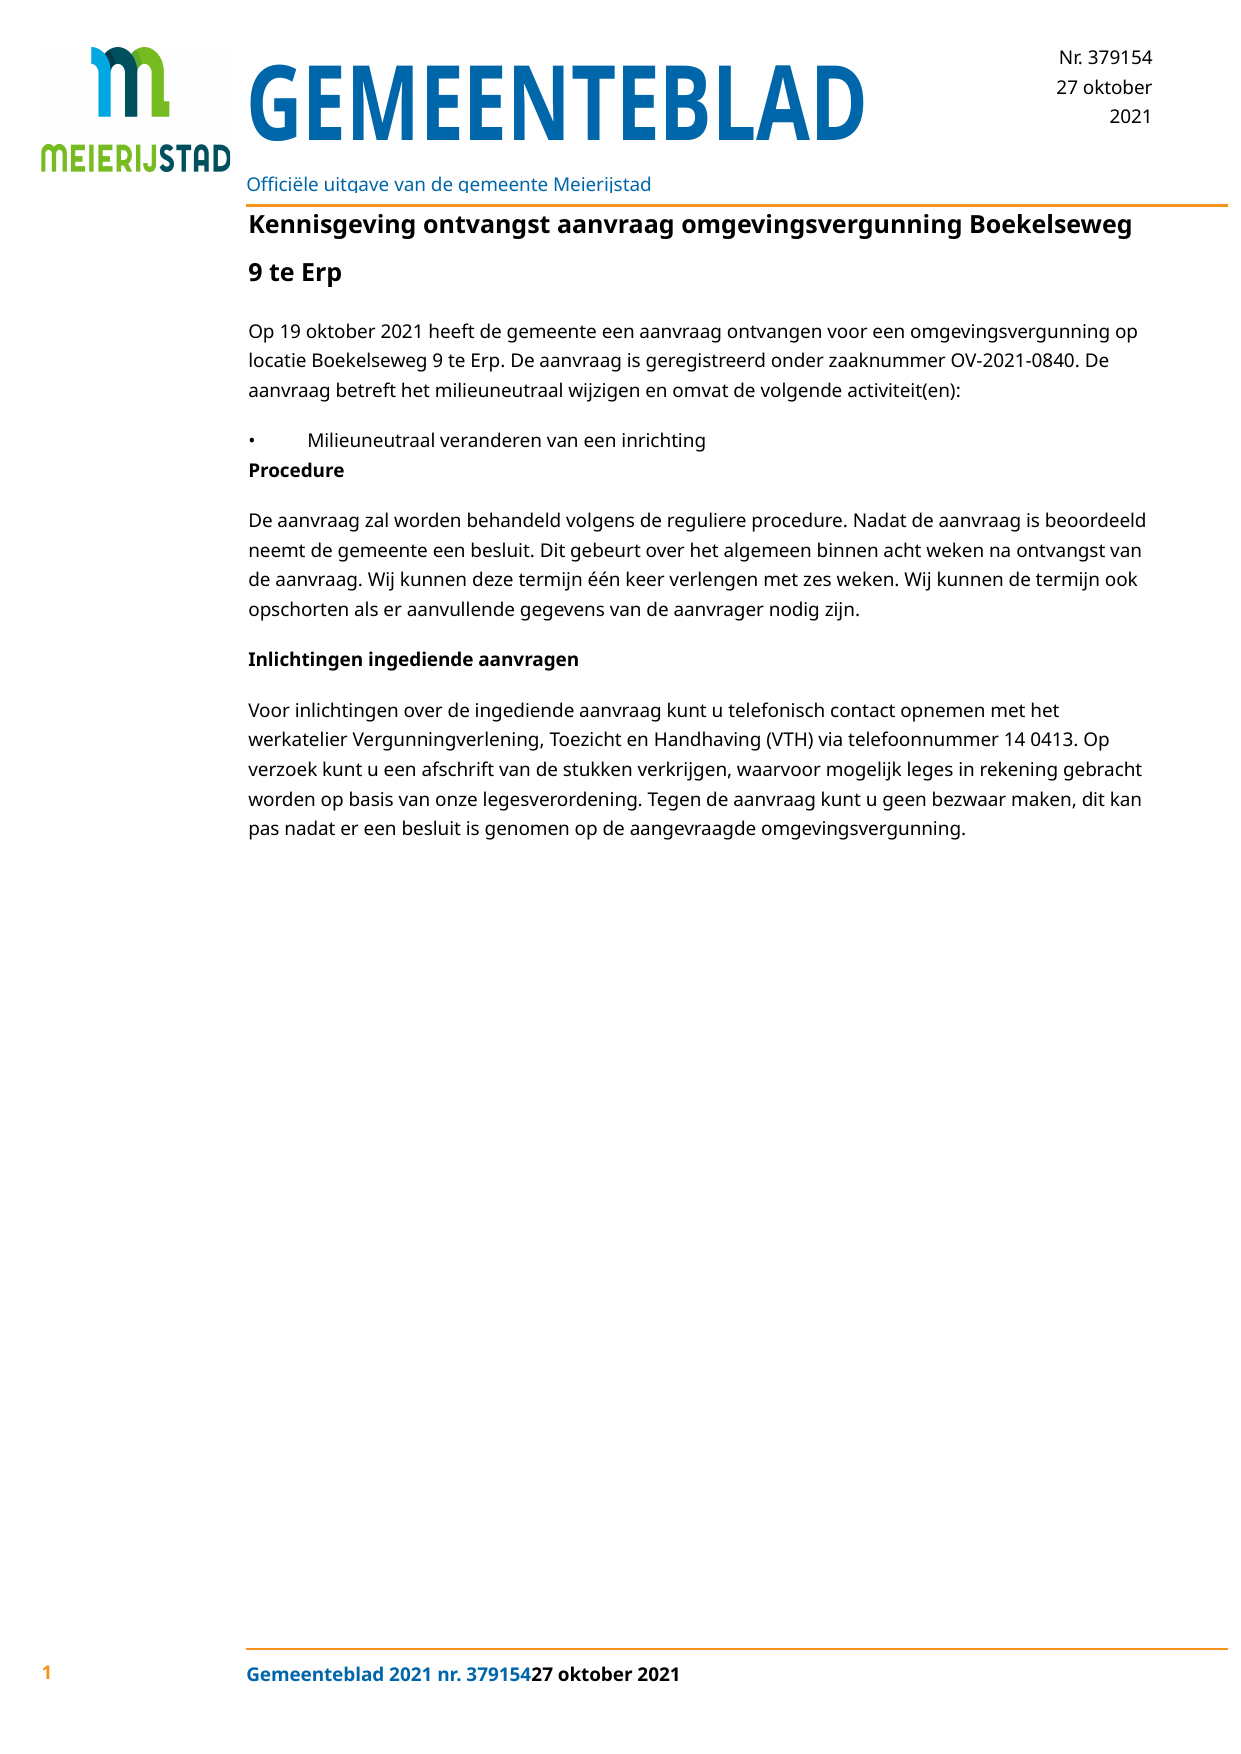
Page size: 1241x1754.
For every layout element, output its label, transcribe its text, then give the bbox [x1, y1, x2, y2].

picture [41, 47, 231, 172]
text De aanvraag zal worden behandeld volgens de reguliere procedure. Nadat de aanvraag is beoordeeld neemt de gemeente een besluit. Dit gebeurt over het algemeen binnen acht weken na ontvangst van de aanvraag. Wij kunnen deze termijn één keer verlengen met zes weken. Wij kunnen de termijn ook opschorten als er aanvullende gegevens van de aanvrager nodig zijn. [248, 507, 1152, 622]
list Milieuneutraal veranderen van een inrichting [248, 427, 1152, 453]
text Kennisgeving ontvangst aanvraag omgevingsvergunning Boekelseweg 9 te Erp [248, 207, 1152, 288]
text Inlichtingen ingediende aanvragen [248, 647, 1152, 672]
text Procedure [248, 457, 1152, 483]
text Voor inlichtingen over de ingediende aanvraag kunt u telefonisch contact opnemen met het werkatelier Vergunningverlening, Toezicht en Handhaving (VTH) via telefoonnummer 14 0413. Op verzoek kunt u een afschrift van de stukken verkrijgen, waarvoor mogelijk leges in rekening gebracht worden op basis van onze legesverordening. Tegen de aanvraag kunt u geen bezwaar maken, dit kan pas nadat er een besluit is genomen op de aangevraagde omgevingsvergunning. [248, 697, 1152, 841]
text Op 19 oktober 2021 heeft de gemeente een aanvraag ontvangen voor een omgevingsvergunning op locatie Boekelseweg 9 te Erp. De aanvraag is geregistreerd onder zaaknummer OV-2021-0840. De aanvraag betreft het milieuneutraal wijzigen en omvat de volgende activiteit(en): [248, 318, 1152, 403]
